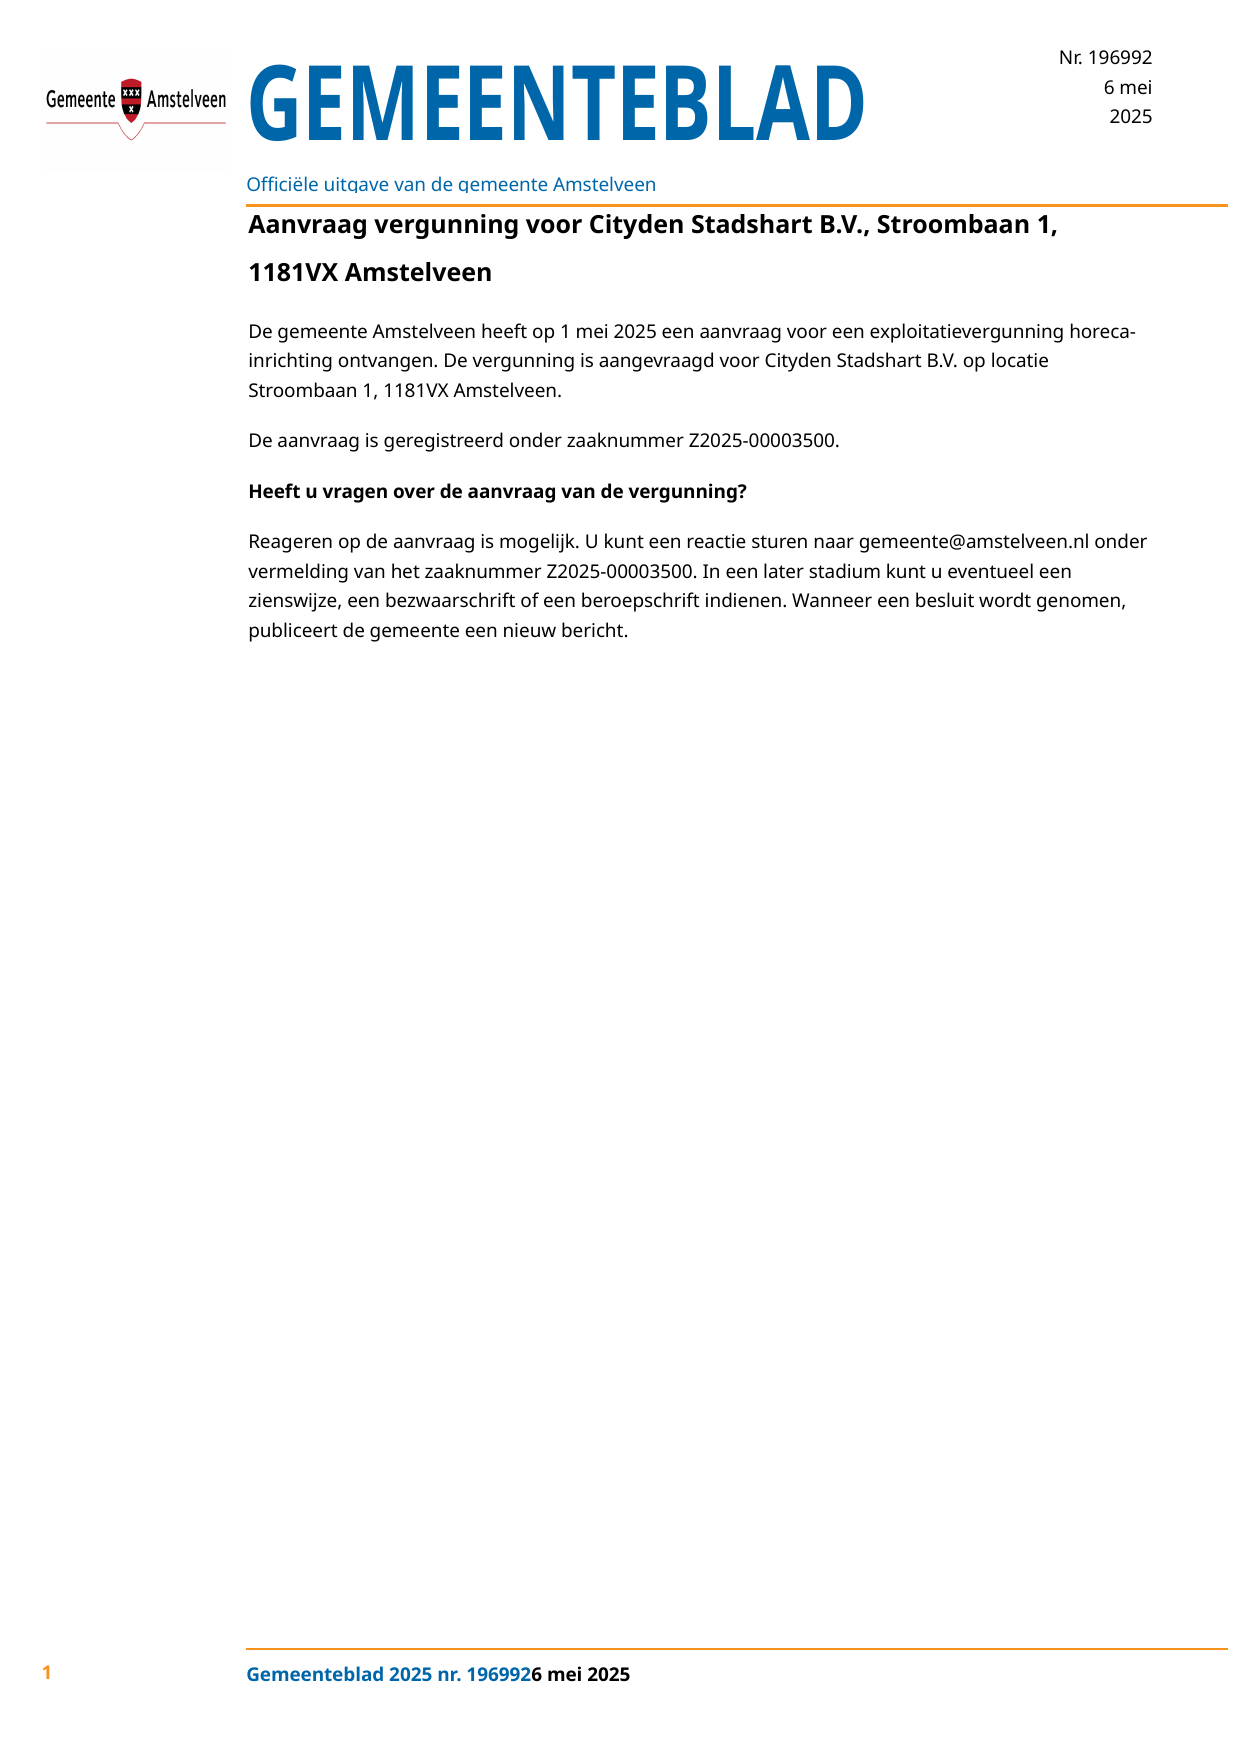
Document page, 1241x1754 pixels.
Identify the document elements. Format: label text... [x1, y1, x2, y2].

text Reageren op de aanvraag is mogelijk. U kunt een reactie sturen naar gemeente@amstelveen.nl onder vermelding van het zaaknummer Z2025-00003500. In een later stadium kunt u eventueel een zienswijze, een bezwaarschrift of een beroepschrift indienen. Wanneer een besluit wordt genomen, publiceert de gemeente een nieuw bericht. [248, 528, 1152, 643]
picture [41, 47, 231, 172]
text De aanvraag is geregistreerd onder zaaknummer Z2025-00003500. [248, 427, 1152, 453]
text Aanvraag vergunning voor Cityden Stadshart B.V., Stroombaan 1, 1181VX Amstelveen [248, 207, 1152, 288]
text De gemeente Amstelveen heeft op 1 mei 2025 een aanvraag voor een exploitatievergunning horeca-inrichting ontvangen. De vergunning is aangevraagd voor Cityden Stadshart B.V. op locatie Stroombaan 1, 1181VX Amstelveen. [248, 318, 1152, 403]
text Heeft u vragen over de aanvraag van de vergunning? [248, 478, 1152, 504]
